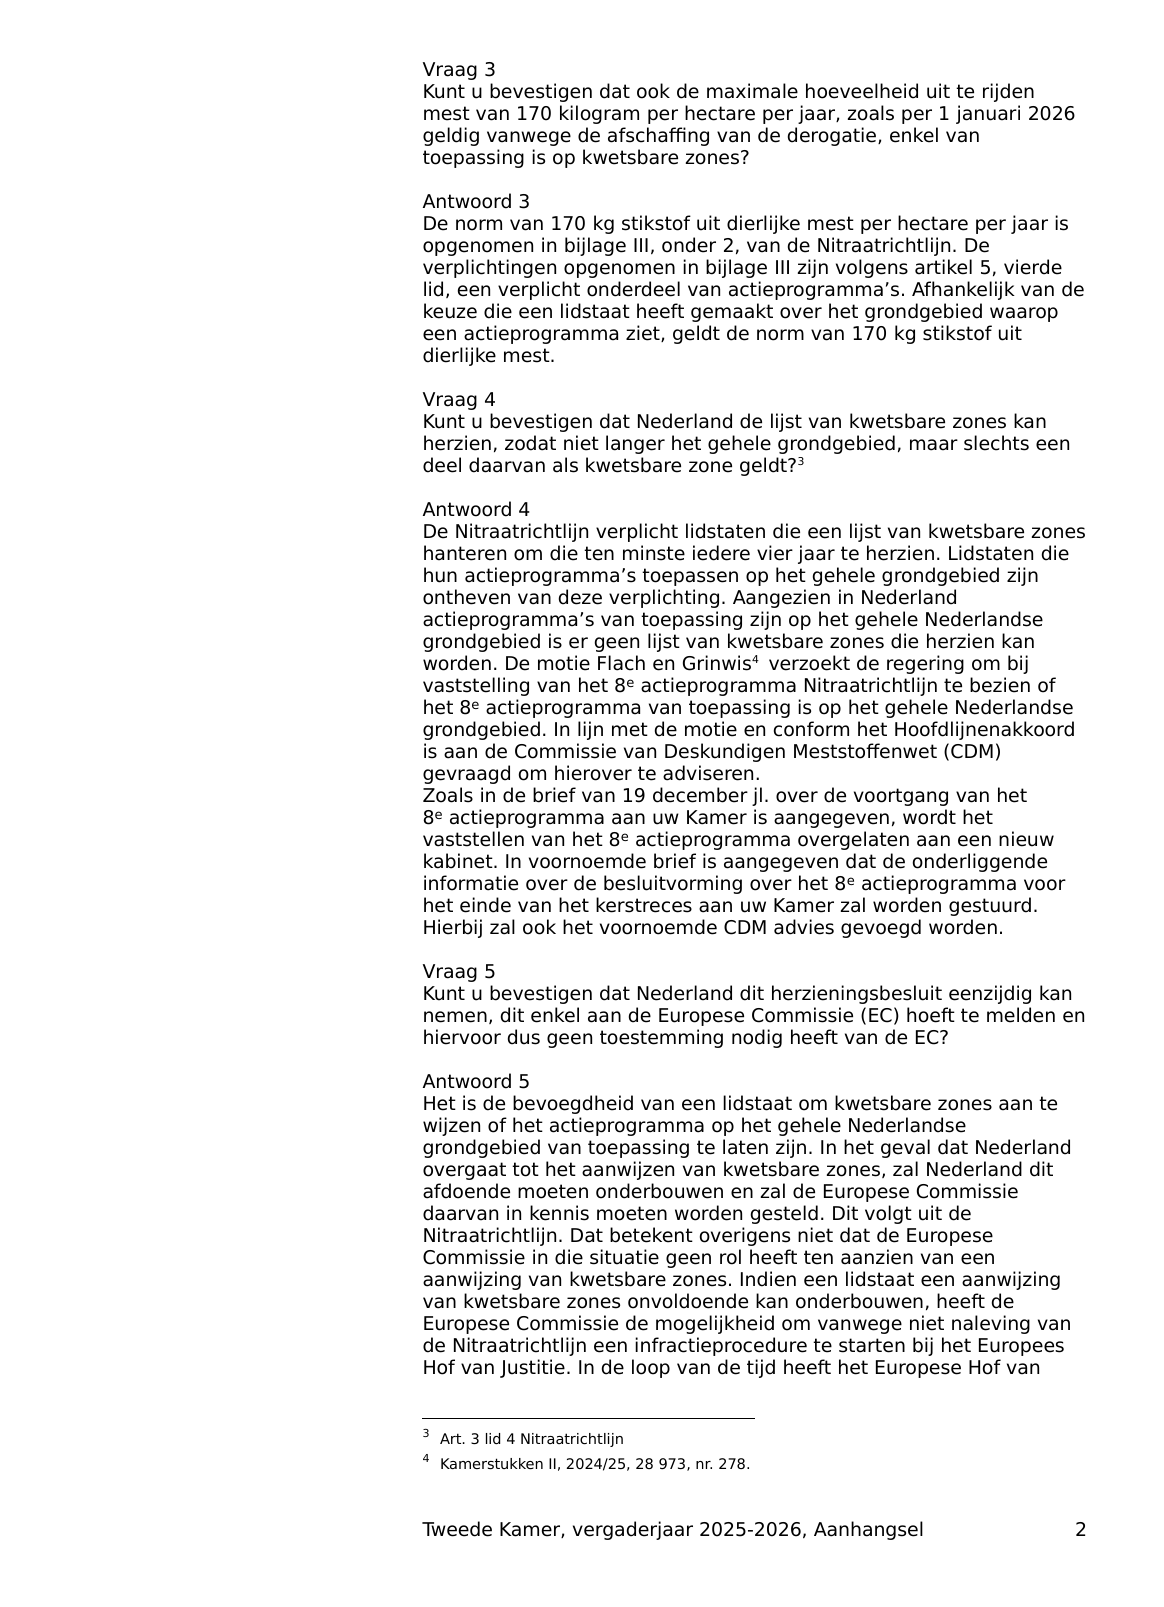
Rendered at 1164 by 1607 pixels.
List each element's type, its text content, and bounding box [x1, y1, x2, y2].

text Antwoord 4 [422, 499, 1087, 521]
text Vraag 3 [422, 59, 1087, 81]
text Zoals in de brief van 19 december jl. over de voortgang van het 8e actieprogramma aan uw Kamer is aangegeven, wordt het vaststellen van het 8e actieprogramma overgelaten aan een nieuw kabinet. In voornoemde brief is aangegeven dat de onderliggende informatie over de besluitvorming over het 8e actieprogramma voor het einde van het kerstreces aan uw Kamer zal worden gestuurd. Hierbij zal ook het voornoemde CDM advies gevoegd worden. [422, 785, 1087, 939]
text Het is de bevoegdheid van een lidstaat om kwetsbare zones aan te wijzen of het actieprogramma op het gehele Nederlandse grondgebied van toepassing te laten zijn. In het geval dat Nederland overgaat tot het aanwijzen van kwetsbare zones, zal Nederland dit afdoende moeten onderbouwen en zal de Europese Commissie daarvan in kennis moeten worden gesteld. Dit volgt uit de Nitraatrichtlijn. Dat betekent overigens niet dat de Europese Commissie in die situatie geen rol heeft ten aanzien van een aanwijzing van kwetsbare zones. Indien een lidstaat een aanwijzing van kwetsbare zones onvoldoende kan onderbouwen, heeft de Europese Commissie de mogelijkheid om vanwege niet naleving van de Nitraatrichtlijn een infractieprocedure te starten bij het Europees Hof van Justitie. In de loop van de tijd heeft het Europese Hof van [422, 1093, 1087, 1379]
text Art. 3 lid 4 Nitraatrichtlijn [422, 1427, 1087, 1449]
text Vraag 4 [422, 389, 1087, 411]
text Antwoord 5 [422, 1071, 1087, 1093]
text Antwoord 3 [422, 191, 1087, 213]
text Kunt u bevestigen dat Nederland dit herzieningsbesluit eenzijdig kan nemen, dit enkel aan de Europese Commissie (EC) hoeft te melden en hiervoor dus geen toestemming nodig heeft van de EC? [422, 983, 1087, 1049]
text Vraag 5 [422, 961, 1087, 983]
text Kamerstukken II, 2024/25, 28 973, nr. 278. [422, 1452, 1087, 1474]
text Kunt u bevestigen dat ook de maximale hoeveelheid uit te rijden mest van 170 kilogram per hectare per jaar, zoals per 1 januari 2026 geldig vanwege de afschaffing van de derogatie, enkel van toepassing is op kwetsbare zones? [422, 81, 1087, 169]
text Kunt u bevestigen dat Nederland de lijst van kwetsbare zones kan herzien, zodat niet langer het gehele grondgebied, maar slechts een deel daarvan als kwetsbare zone geldt? [422, 411, 1087, 477]
text De norm van 170 kg stikstof uit dierlijke mest per hectare per jaar is opgenomen in bijlage III, onder 2, van de Nitraatrichtlijn. De verplichtingen opgenomen in bijlage III zijn volgens artikel 5, vierde lid, een verplicht onderdeel van actieprogramma’s. Afhankelijk van de keuze die een lidstaat heeft gemaakt over het grondgebied waarop een actieprogramma ziet, geldt de norm van 170 kg stikstof uit dierlijke mest. [422, 213, 1087, 367]
text De Nitraatrichtlijn verplicht lidstaten die een lijst van kwetsbare zones hanteren om die ten minste iedere vier jaar te herzien. Lidstaten die hun actieprogramma’s toepassen op het gehele grondgebied zijn ontheven van deze verplichting. Aangezien in Nederland actieprogramma’s van toepassing zijn op het gehele Nederlandse grondgebied is er geen lijst van kwetsbare zones die herzien kan worden. De motie Flach en Grinwis verzoekt de regering om bij vaststelling van het 8e actieprogramma Nitraatrichtlijn te bezien of het 8e actieprogramma van toepassing is op het gehele Nederlandse grondgebied. In lijn met de motie en conform het Hoofdlijnenakkoord is aan de Commissie van Deskundigen Meststoffenwet (CDM) gevraagd om hierover te adviseren. [422, 521, 1087, 785]
